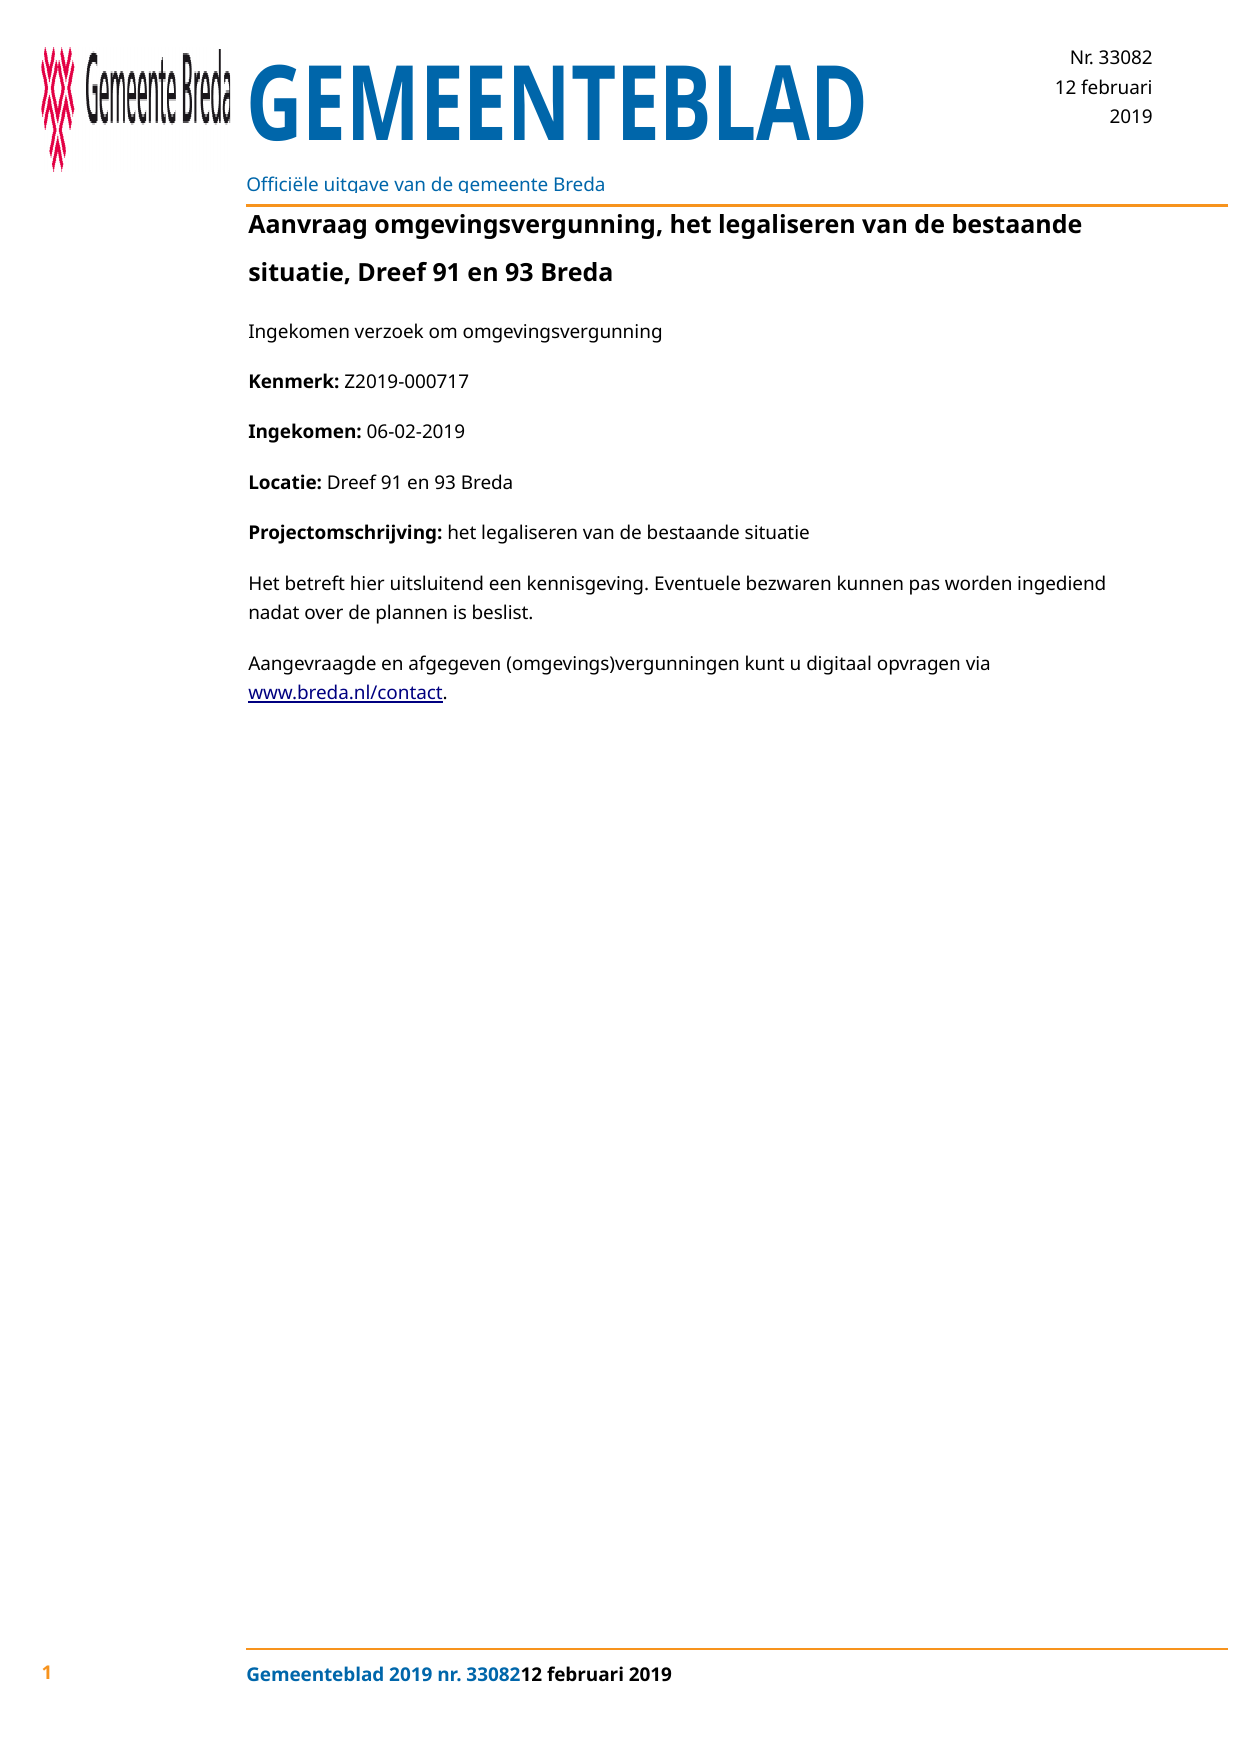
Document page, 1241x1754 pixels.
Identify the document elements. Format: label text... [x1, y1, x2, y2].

text Kenmerk: Z2019-000717 [248, 368, 1152, 394]
text Locatie: Dreef 91 en 93 Breda [248, 469, 1152, 495]
text Het betreft hier uitsluitend een kennisgeving. Eventuele bezwaren kunnen pas worden ingediend nadat over de plannen is beslist. [248, 570, 1152, 625]
text Aanvraag omgevingsvergunning, het legaliseren van de bestaande situatie, Dreef 91 en 93 Breda [248, 207, 1152, 288]
text Ingekomen: 06-02-2019 [248, 419, 1152, 444]
text Aangevraagde en afgegeven (omgevings)vergunningen kunt u digitaal opvragen via www.breda.nl/contact. [248, 650, 1152, 705]
text Ingekomen verzoek om omgevingsvergunning [248, 318, 1152, 344]
text Projectomschrijving: het legaliseren van de bestaande situatie [248, 519, 1152, 545]
picture [41, 47, 231, 172]
